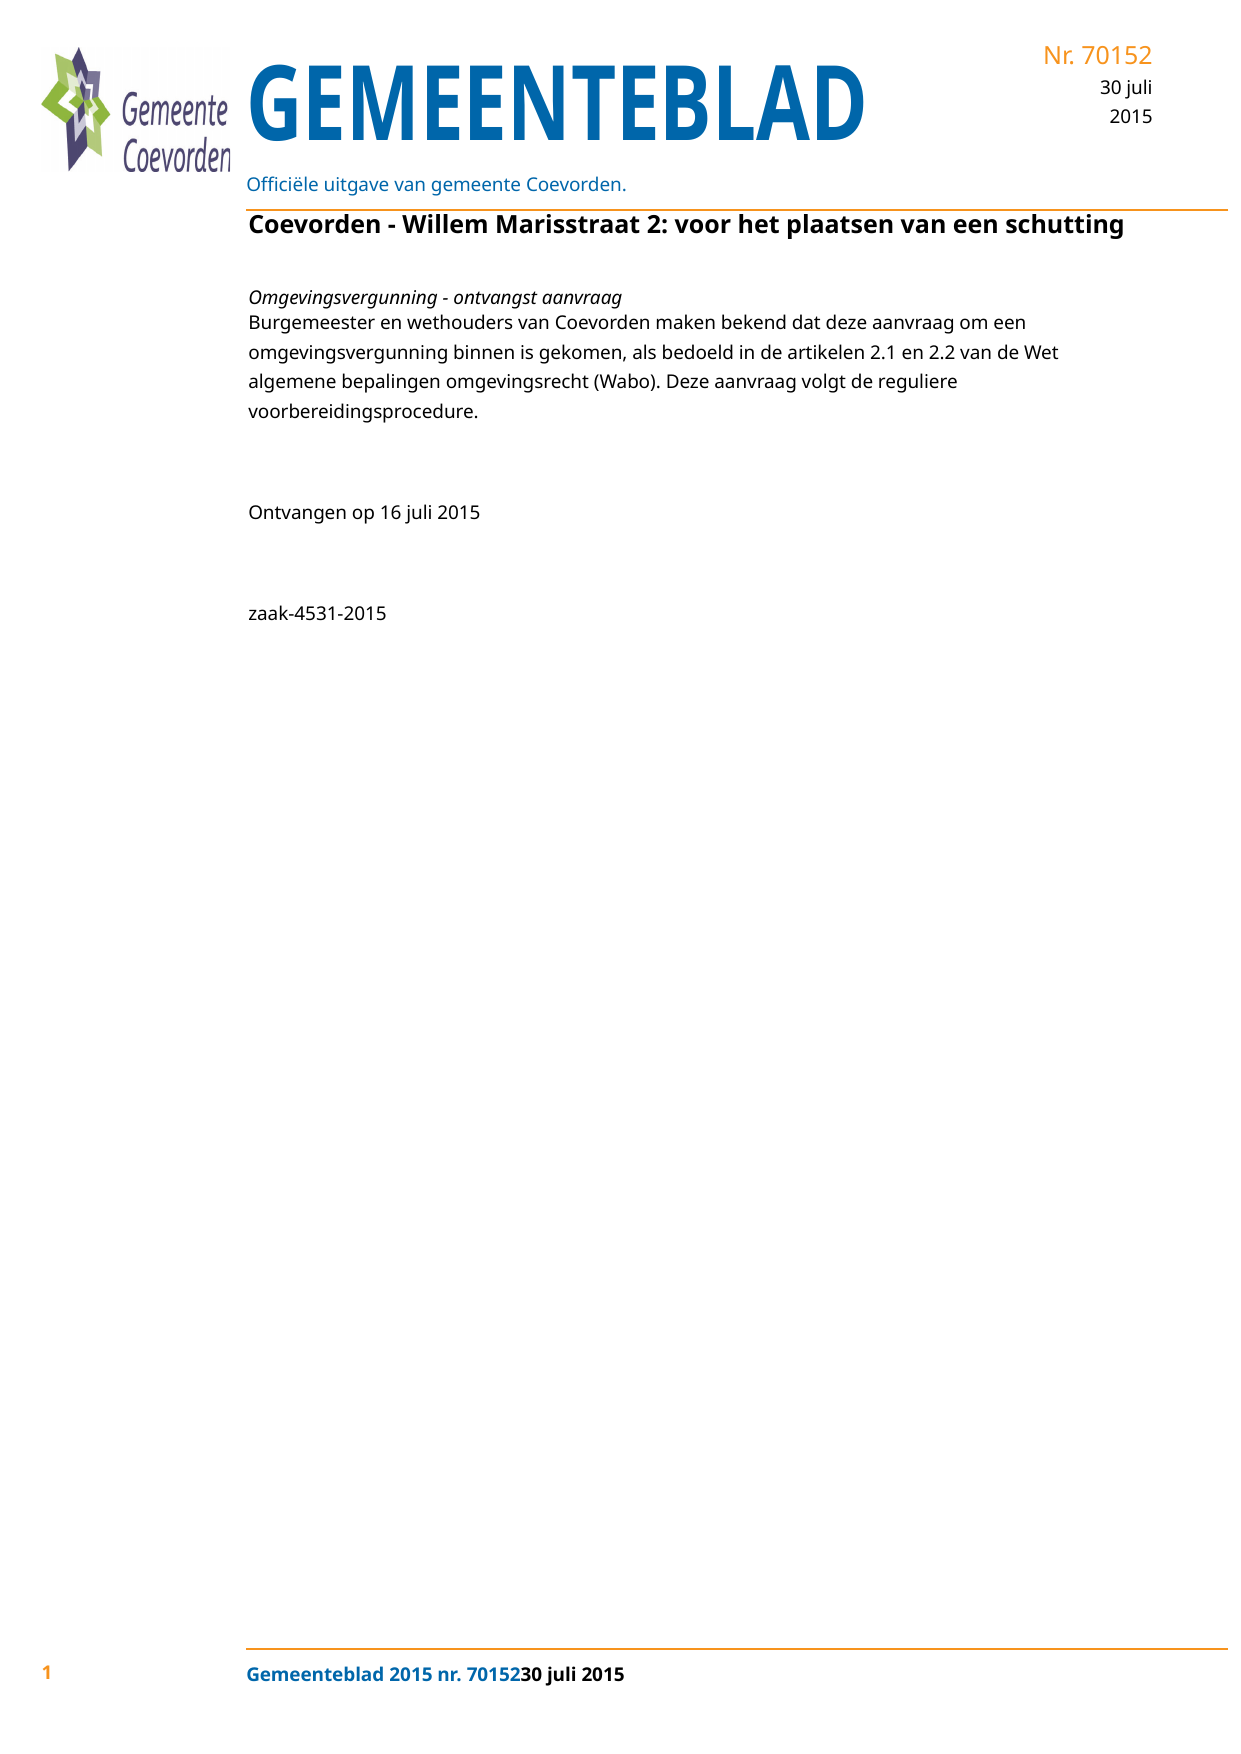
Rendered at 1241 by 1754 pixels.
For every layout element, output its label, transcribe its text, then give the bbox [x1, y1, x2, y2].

picture [41, 47, 231, 172]
text Omgevingsvergunning - ontvangst aanvraag [248, 284, 1152, 309]
text zaak-4531-2015 [248, 600, 1152, 626]
text Burgemeester en wethouders van Coevorden maken bekend dat deze aanvraag om een omgevingsvergunning binnen is gekomen, als bedoeld in de artikelen 2.1 en 2.2 van de Wet algemene bepalingen omgevingsrecht (Wabo). Deze aanvraag volgt de reguliere voorbereidingsprocedure. [248, 309, 1152, 424]
text Ontvangen op 16 juli 2015 [248, 499, 1152, 525]
text Coevorden - Willem Marisstraat 2: voor het plaatsen van een schutting [248, 211, 1152, 241]
